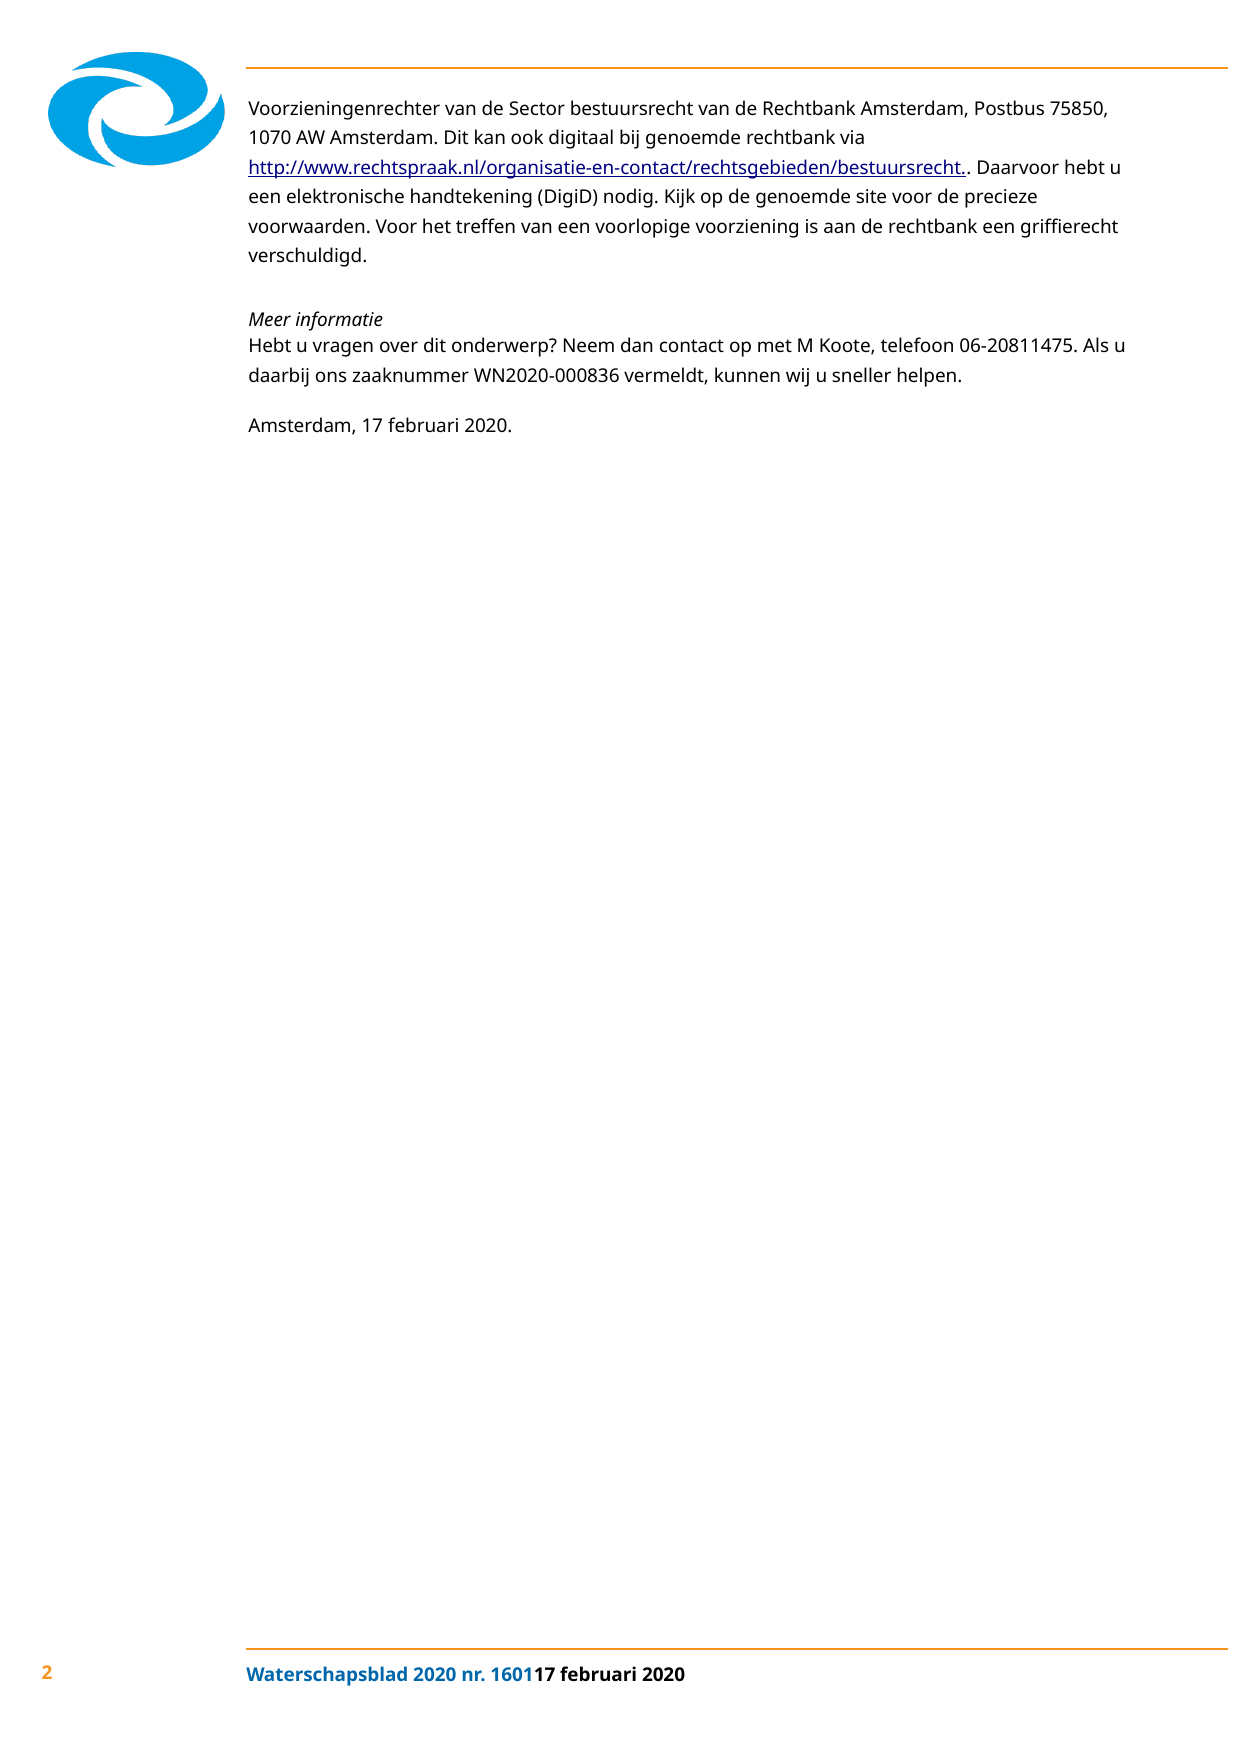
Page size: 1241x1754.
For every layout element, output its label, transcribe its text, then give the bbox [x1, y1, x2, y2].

picture [41, 47, 231, 172]
text Meer informatie [248, 307, 1152, 332]
text Voorzieningenrechter van de Sector bestuursrecht van de Rechtbank Amsterdam, Postbus 75850, 1070 AW Amsterdam. Dit kan ook digitaal bij genoemde rechtbank via http://www.rechtspraak.nl/organisatie-en-contact/rechtsgebieden/bestuursrecht.. Daarvoor hebt u een elektronische handtekening (DigiD) nodig. Kijk op de genoemde site voor de precieze voorwaarden. Voor het treffen van een voorlopige voorziening is aan de rechtbank een griffierecht verschuldigd. [248, 95, 1152, 268]
text Hebt u vragen over dit onderwerp? Neem dan contact op met M Koote, telefoon 06-20811475. Als u daarbij ons zaaknummer WN2020-000836 vermeldt, kunnen wij u sneller helpen. [248, 332, 1152, 388]
text Amsterdam, 17 februari 2020. [248, 412, 1152, 438]
